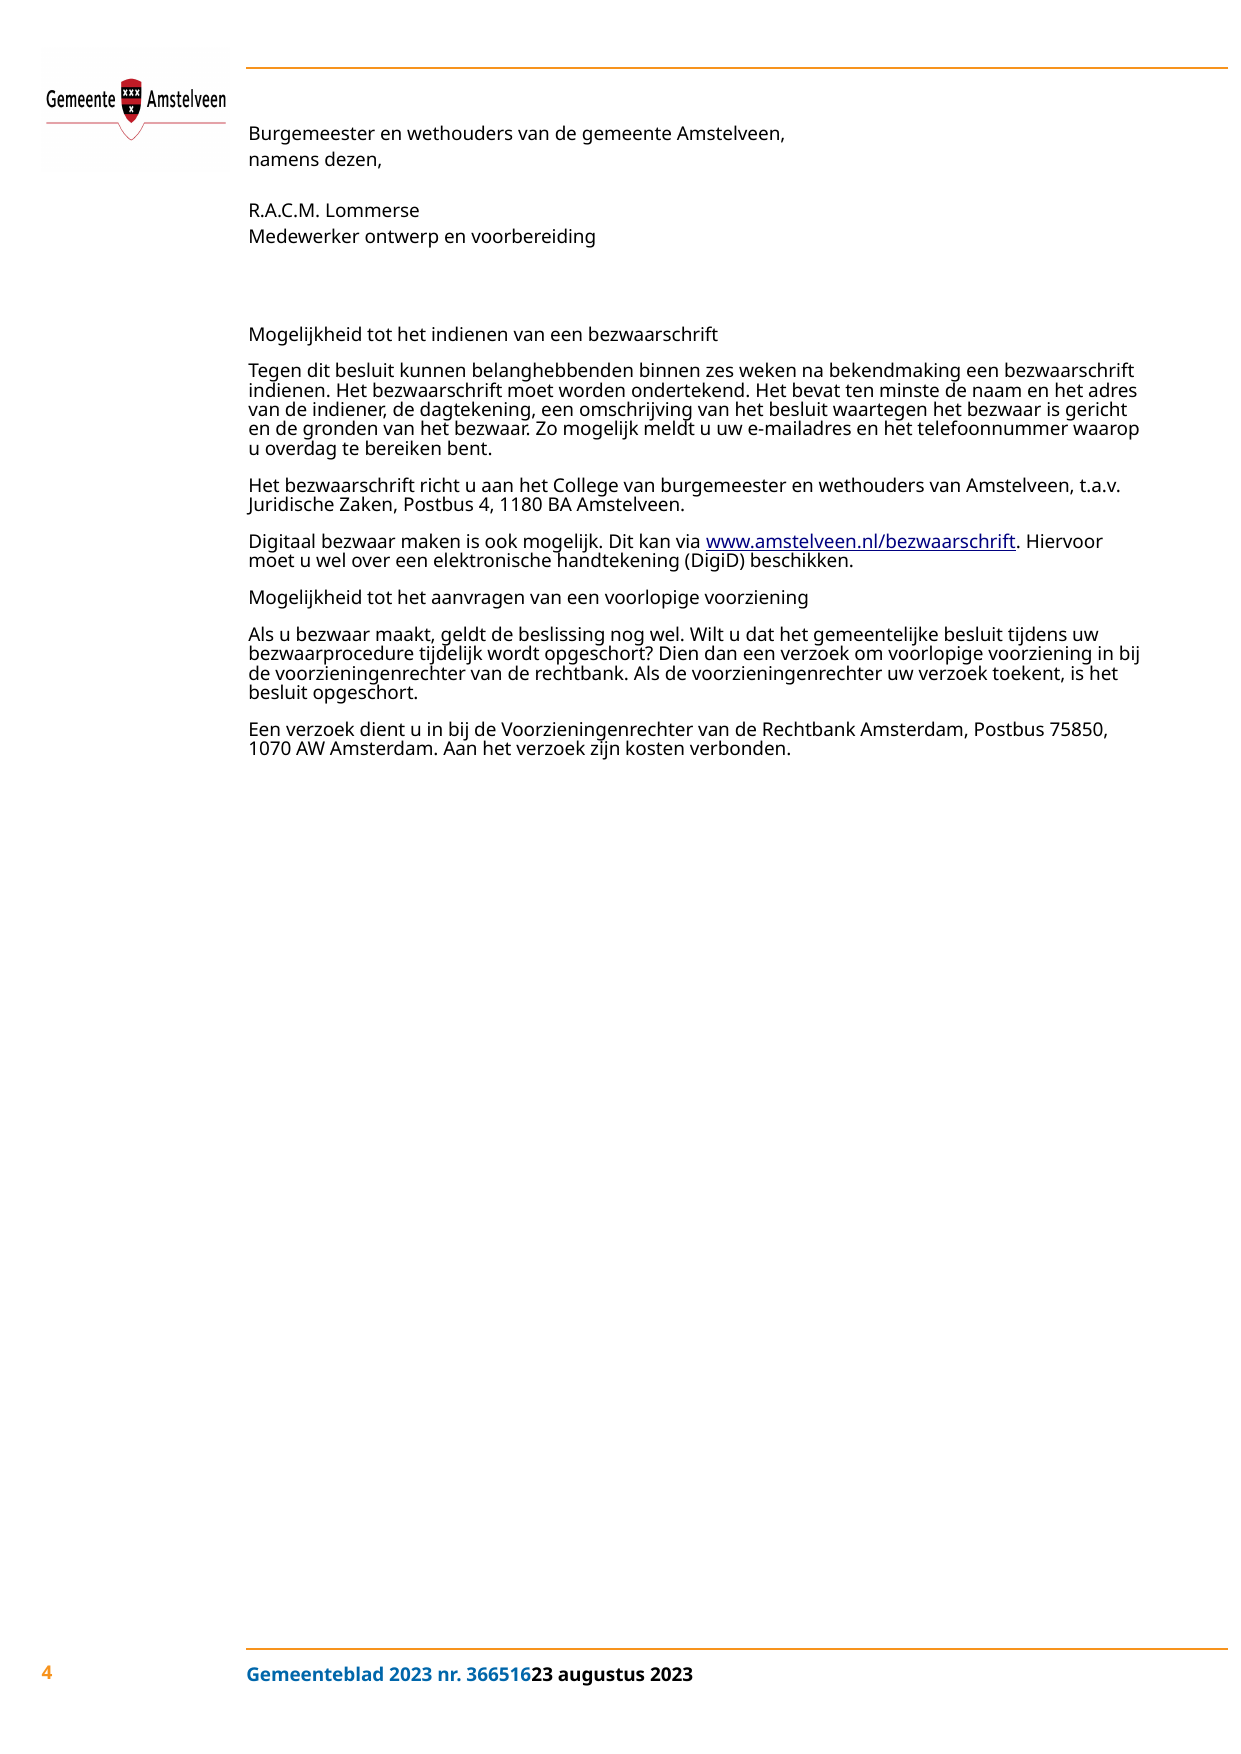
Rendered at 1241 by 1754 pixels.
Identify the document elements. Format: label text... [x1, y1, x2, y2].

text Burgemeester en wethouders van de gemeente Amstelveen, [248, 121, 1152, 146]
text Tegen dit besluit kunnen belanghebbenden binnen zes weken na bekendmaking een bezwaarschrift indienen. Het bezwaarschrift moet worden ondertekend. Het bevat ten minste de naam en het adres van de indiener, de dagtekening, een omschrijving van het besluit waartegen het bezwaar is gericht en de gronden van het bezwaar. Zo mogelijk meldt u uw e-mailadres en het telefoonnummer waarop u overdag te bereiken bent. [248, 362, 1152, 459]
picture [41, 47, 231, 172]
text Een verzoek dient u in bij de Voorzieningenrechter van de Rechtbank Amsterdam, Postbus 75850, 1070 AW Amsterdam. Aan het verzoek zijn kosten verbonden. [248, 721, 1152, 759]
text Als u bezwaar maakt, geldt de beslissing nog wel. Wilt u dat het gemeentelijke besluit tijdens uw bezwaarprocedure tijdelijk wordt opgeschort? Dien dan een verzoek om voorlopige voorziening in bij de voorzieningenrechter van de rechtbank. Als de voorzieningenrechter uw verzoek toekent, is het besluit opgeschort. [248, 626, 1152, 703]
text Digitaal bezwaar maken is ook mogelijk. Dit kan via www.amstelveen.nl/bezwaarschrift. Hiervoor moet u wel over een elektronische handtekening (DigiD) beschikken. [248, 533, 1152, 571]
text Mogelijkheid tot het aanvragen van een voorlopige voorziening [248, 589, 1152, 608]
text R.A.C.M. Lommerse [248, 198, 1152, 223]
text namens dezen, [248, 146, 1152, 172]
text Mogelijkheid tot het indienen van een bezwaarschrift [248, 326, 1152, 345]
text Medewerker ontwerp en voorbereiding [248, 223, 1152, 249]
text Het bezwaarschrift richt u aan het College van burgemeester en wethouders van Amstelveen, t.a.v. Juridische Zaken, Postbus 4, 1180 BA Amstelveen. [248, 477, 1152, 515]
